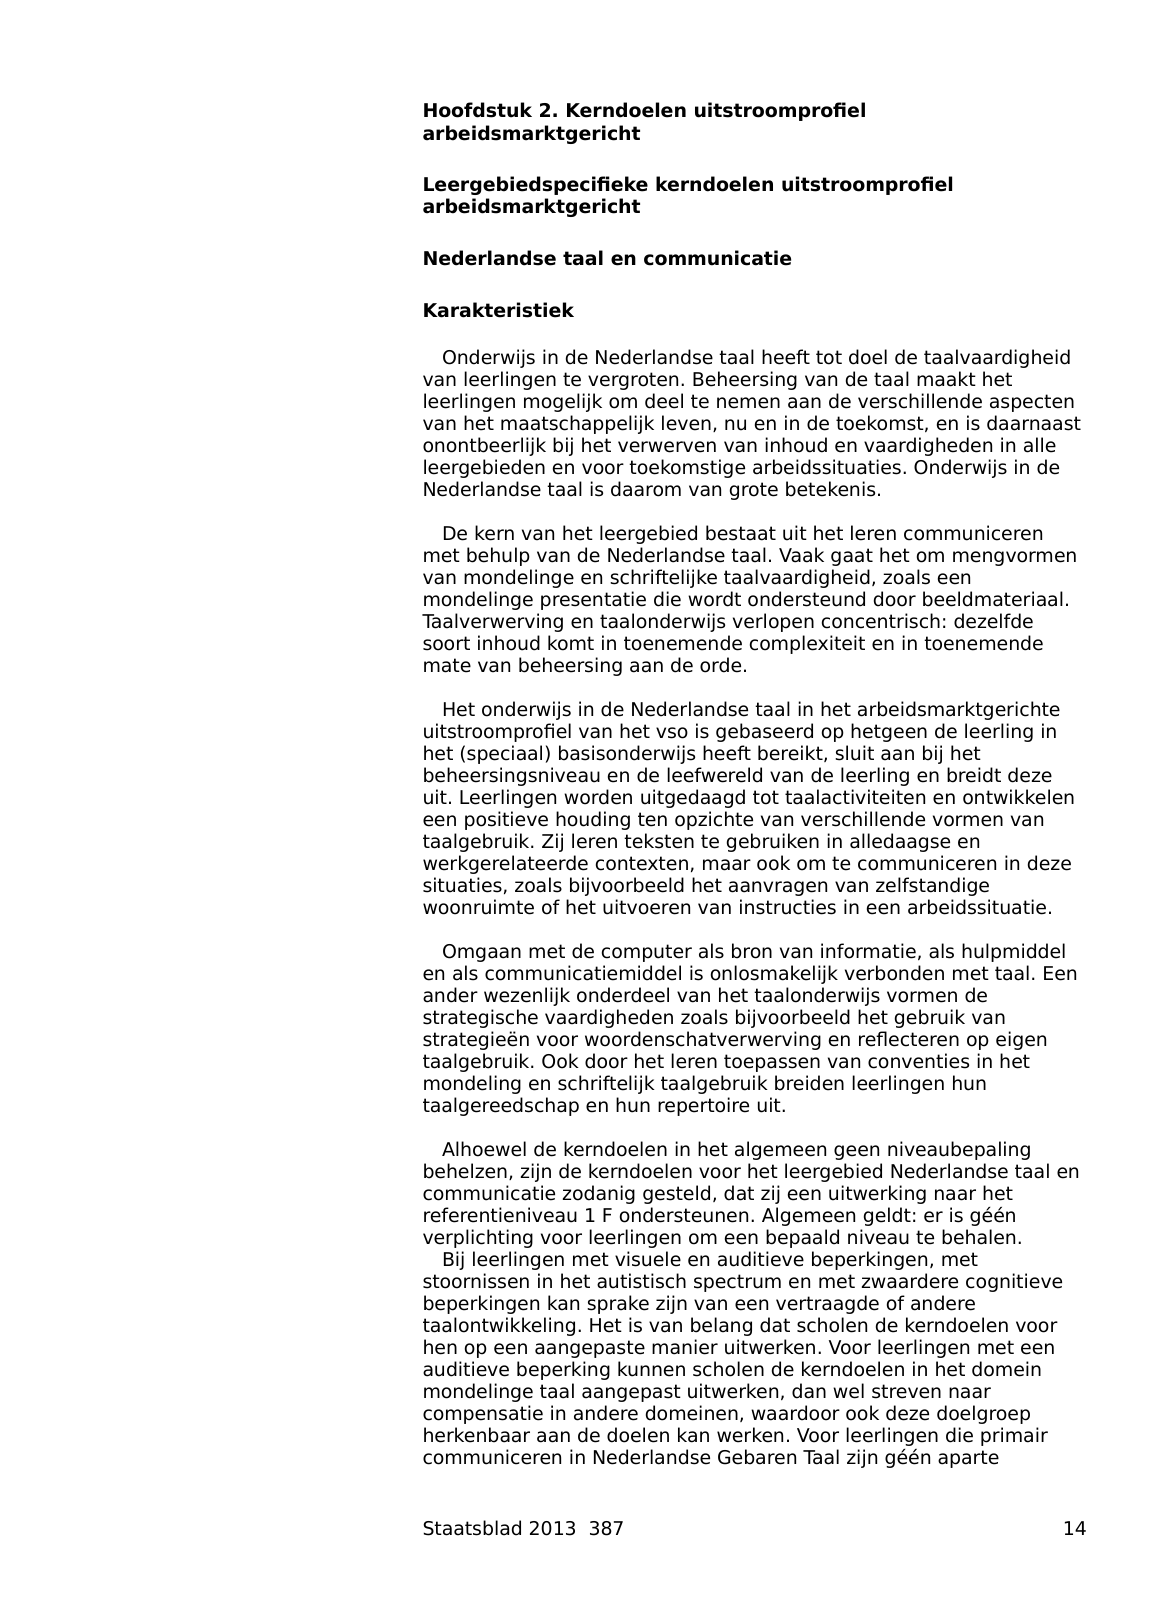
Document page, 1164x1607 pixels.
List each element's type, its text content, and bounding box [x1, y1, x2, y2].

text Omgaan met de computer als bron van informatie, als hulpmiddel en als communicatiemiddel is onlosmakelijk verbonden met taal. Een ander wezenlijk onderdeel van het taalonderwijs vormen de strategische vaardigheden zoals bijvoorbeeld het gebruik van strategieën voor woordenschatverwerving en reflecteren op eigen taalgebruik. Ook door het leren toepassen van conventies in het mondeling en schriftelijk taalgebruik breiden leerlingen hun taalgereedschap en hun repertoire uit. [422, 941, 1087, 1117]
text De kern van het leergebied bestaat uit het leren communiceren met behulp van de Nederlandse taal. Vaak gaat het om mengvormen van mondelinge en schriftelijke taalvaardigheid, zoals een mondelinge presentatie die wordt ondersteund door beeldmateriaal. Taalverwerving en taalonderwijs verlopen concentrisch: dezelfde soort inhoud komt in toenemende complexiteit en in toenemende mate van beheersing aan de orde. [422, 523, 1087, 677]
text Onderwijs in de Nederlandse taal heeft tot doel de taalvaardigheid van leerlingen te vergroten. Beheersing van de taal maakt het leerlingen mogelijk om deel te nemen aan de verschillende aspecten van het maatschappelijk leven, nu en in de toekomst, en is daarnaast onontbeerlijk bij het verwerven van inhoud en vaardigheden in alle leergebieden en voor toekomstige arbeidssituaties. Onderwijs in de Nederlandse taal is daarom van grote betekenis. [422, 347, 1087, 501]
subtitle Hoofdstuk 2. Kerndoelen uitstroomprofiel arbeidsmarktgericht [422, 100, 1087, 144]
subtitle Leergebiedspecifieke kerndoelen uitstroomprofiel arbeidsmarktgericht [422, 174, 1087, 218]
text Bij leerlingen met visuele en auditieve beperkingen, met stoornissen in het autistisch spectrum en met zwaardere cognitieve beperkingen kan sprake zijn van een vertraagde of andere taalontwikkeling. Het is van belang dat scholen de kerndoelen voor hen op een aangepaste manier uitwerken. Voor leerlingen met een auditieve beperking kunnen scholen de kerndoelen in het domein mondelinge taal aangepast uitwerken, dan wel streven naar compensatie in andere domeinen, waardoor ook deze doelgroep herkenbaar aan de doelen kan werken. Voor leerlingen die primair communiceren in Nederlandse Gebaren Taal zijn géén aparte [422, 1249, 1087, 1469]
subtitle Karakteristiek [422, 300, 1087, 322]
text Het onderwijs in de Nederlandse taal in het arbeidsmarktgerichte uitstroomprofiel van het vso is gebaseerd op hetgeen de leerling in het (speciaal) basisonderwijs heeft bereikt, sluit aan bij het beheersingsniveau en de leefwereld van de leerling en breidt deze uit. Leerlingen worden uitgedaagd tot taalactiviteiten en ontwikkelen een positieve houding ten opzichte van verschillende vormen van taalgebruik. Zij leren teksten te gebruiken in alledaagse en werkgerelateerde contexten, maar ook om te communiceren in deze situaties, zoals bijvoorbeeld het aanvragen van zelfstandige woonruimte of het uitvoeren van instructies in een arbeidssituatie. [422, 699, 1087, 919]
subtitle Nederlandse taal en communicatie [422, 248, 1087, 270]
text Alhoewel de kerndoelen in het algemeen geen niveaubepaling behelzen, zijn de kerndoelen voor het leergebied Nederlandse taal en communicatie zodanig gesteld, dat zij een uitwerking naar het referentieniveau 1 F ondersteunen. Algemeen geldt: er is géén verplichting voor leerlingen om een bepaald niveau te behalen. [422, 1139, 1087, 1249]
